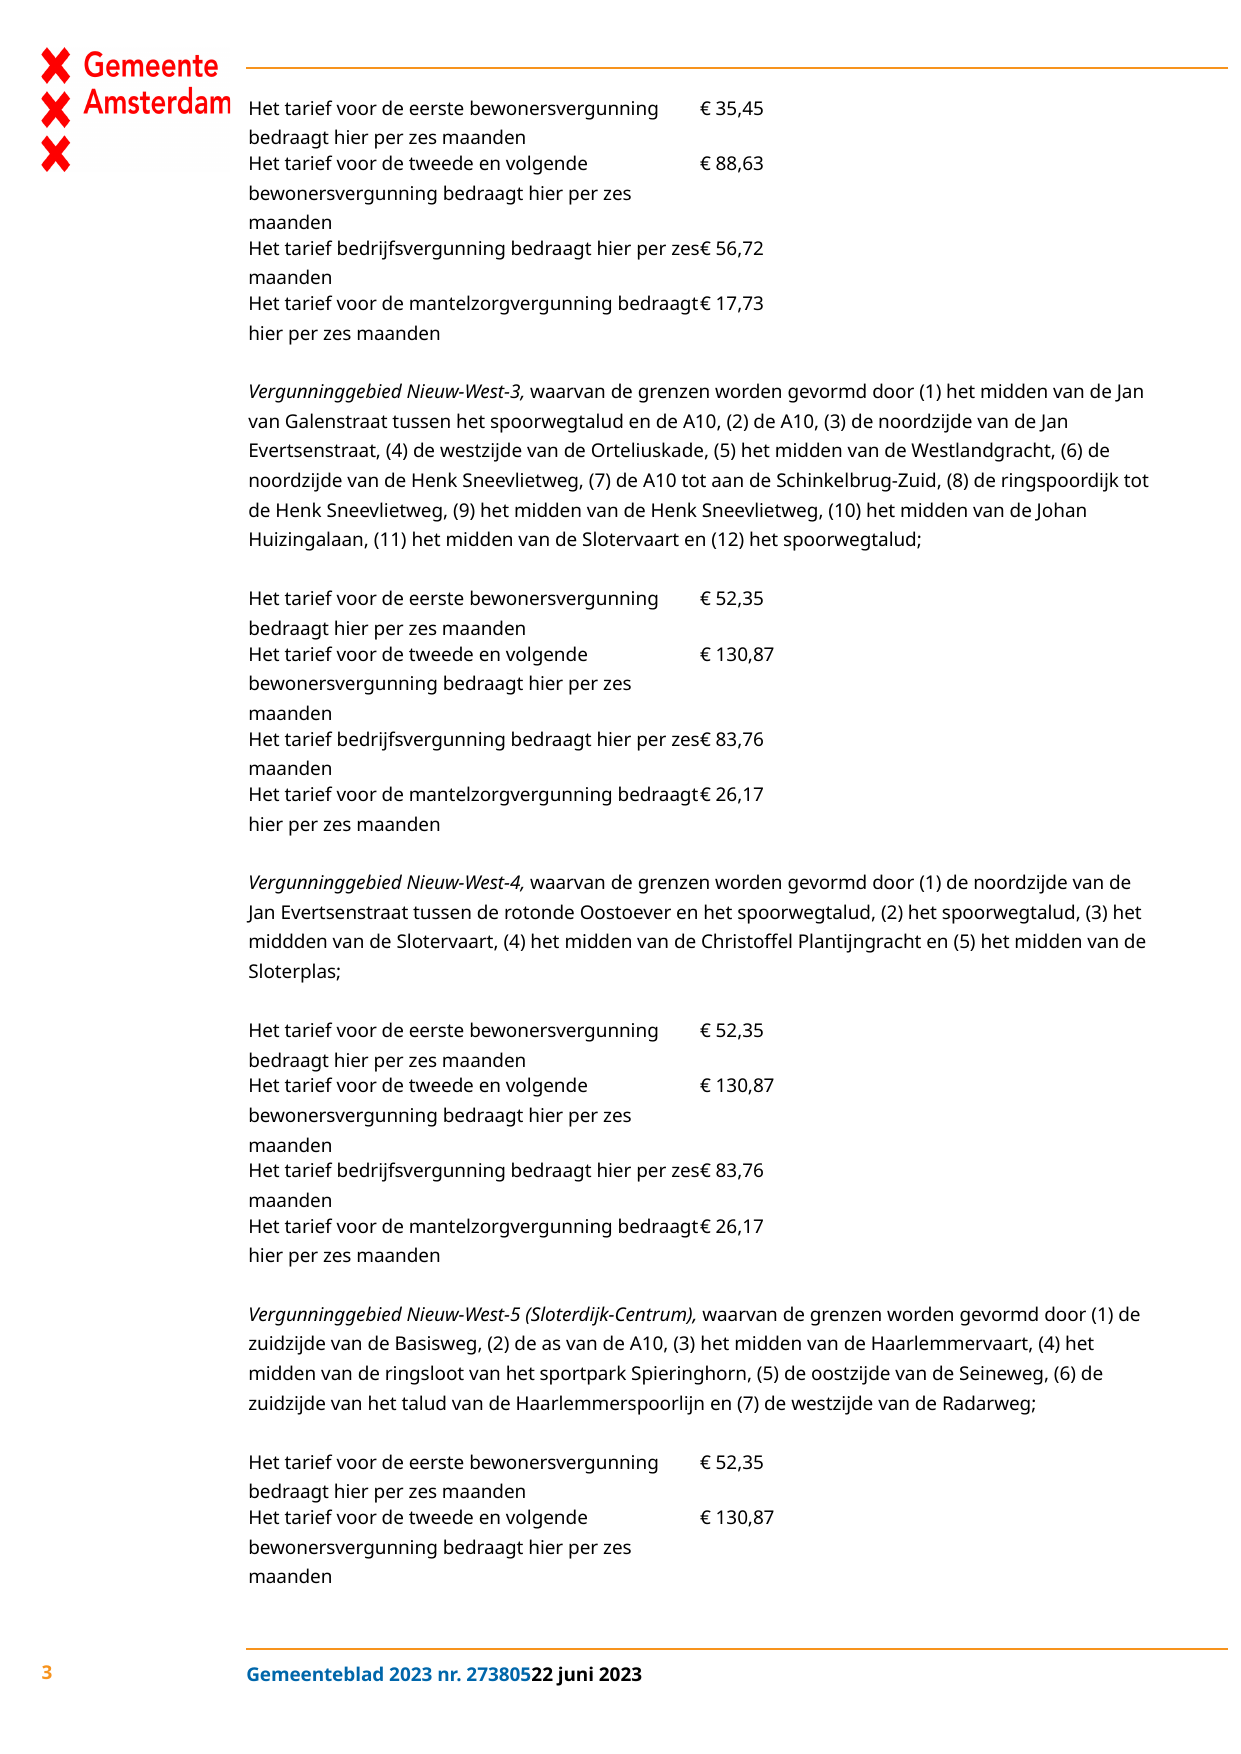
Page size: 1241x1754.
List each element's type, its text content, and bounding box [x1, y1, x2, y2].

table_header Het tarief voor de eerste bewonersvergunning bedraagt hier per zes maanden [248, 1449, 700, 1504]
table_cell € 130,87 [700, 1073, 1152, 1157]
table_cell Het tarief bedrijfsvergunning bedraagt hier per zes maanden [248, 1158, 700, 1213]
table_header € 52,35 [700, 586, 1152, 641]
table_cell Het tarief voor de tweede en volgende bewonersvergunning bedraagt hier per zes maanden [248, 150, 700, 235]
table_cell € 130,87 [700, 1504, 1152, 1589]
table_cell € 130,87 [700, 641, 1152, 726]
table_cell € 56,72 [700, 235, 1152, 290]
picture [41, 47, 231, 172]
table_cell Het tarief bedrijfsvergunning bedraagt hier per zes maanden [248, 726, 700, 781]
table_cell Het tarief voor de mantelzorgvergunning bedraagt hier per zes maanden [248, 1213, 700, 1268]
table_header Het tarief voor de eerste bewonersvergunning bedraagt hier per zes maanden [248, 1017, 700, 1073]
table_header € 52,35 [700, 1449, 1152, 1504]
table_cell Het tarief voor de mantelzorgvergunning bedraagt hier per zes maanden [248, 290, 700, 346]
table_cell € 17,73 [700, 290, 1152, 346]
table_cell € 26,17 [700, 781, 1152, 836]
table_header Het tarief voor de eerste bewonersvergunning bedraagt hier per zes maanden [248, 586, 700, 641]
table_header € 52,35 [700, 1017, 1152, 1073]
text Vergunninggebied Nieuw-West-4, waarvan de grenzen worden gevormd door (1) de noordzijde van de Jan Evertsenstraat tussen de rotonde Oostoever en het spoorwegtalud, (2) het spoorwegtalud, (3) het middden van de Slotervaart, (4) het midden van de Christoffel Plantijngracht en (5) het midden van de Sloterplas; [248, 869, 1152, 984]
table_cell € 88,63 [700, 150, 1152, 235]
table_cell € 83,76 [700, 1158, 1152, 1213]
table_cell Het tarief voor de tweede en volgende bewonersvergunning bedraagt hier per zes maanden [248, 1073, 700, 1157]
table_cell € 26,17 [700, 1213, 1152, 1268]
text Vergunninggebied Nieuw-West-5 (Sloterdijk-Centrum), waarvan de grenzen worden gevormd door (1) de zuidzijde van de Basisweg, (2) de as van de A10, (3) het midden van de Haarlemmervaart, (4) het midden van de ringsloot van het sportpark Spieringhorn, (5) de oostzijde van de Seineweg, (6) de zuidzijde van het talud van de Haarlemmerspoorlijn en (7) de westzijde van de Radarweg; [248, 1301, 1152, 1415]
table_header € 35,45 [700, 95, 1152, 150]
table_cell Het tarief voor de tweede en volgende bewonersvergunning bedraagt hier per zes maanden [248, 1504, 700, 1589]
table_header Het tarief voor de eerste bewonersvergunning bedraagt hier per zes maanden [248, 95, 700, 150]
table_cell € 83,76 [700, 726, 1152, 781]
table_cell Het tarief bedrijfsvergunning bedraagt hier per zes maanden [248, 235, 700, 290]
text Vergunninggebied Nieuw-West-3, waarvan de grenzen worden gevormd door (1) het midden van de Jan van Galenstraat tussen het spoorwegtalud en de A10, (2) de A10, (3) de noordzijde van de Jan Evertsenstraat, (4) de westzijde van de Orteliuskade, (5) het midden van de Westlandgracht, (6) de noordzijde van de Henk Sneevlietweg, (7) de A10 tot aan de Schinkelbrug-Zuid, (8) de ringspoordijk tot de Henk Sneevlietweg, (9) het midden van de Henk Sneevlietweg, (10) het midden van de Johan Huizingalaan, (11) het midden van de Slotervaart en (12) het spoorwegtalud; [248, 378, 1152, 552]
table_cell Het tarief voor de tweede en volgende bewonersvergunning bedraagt hier per zes maanden [248, 641, 700, 726]
table_cell Het tarief voor de mantelzorgvergunning bedraagt hier per zes maanden [248, 781, 700, 836]
